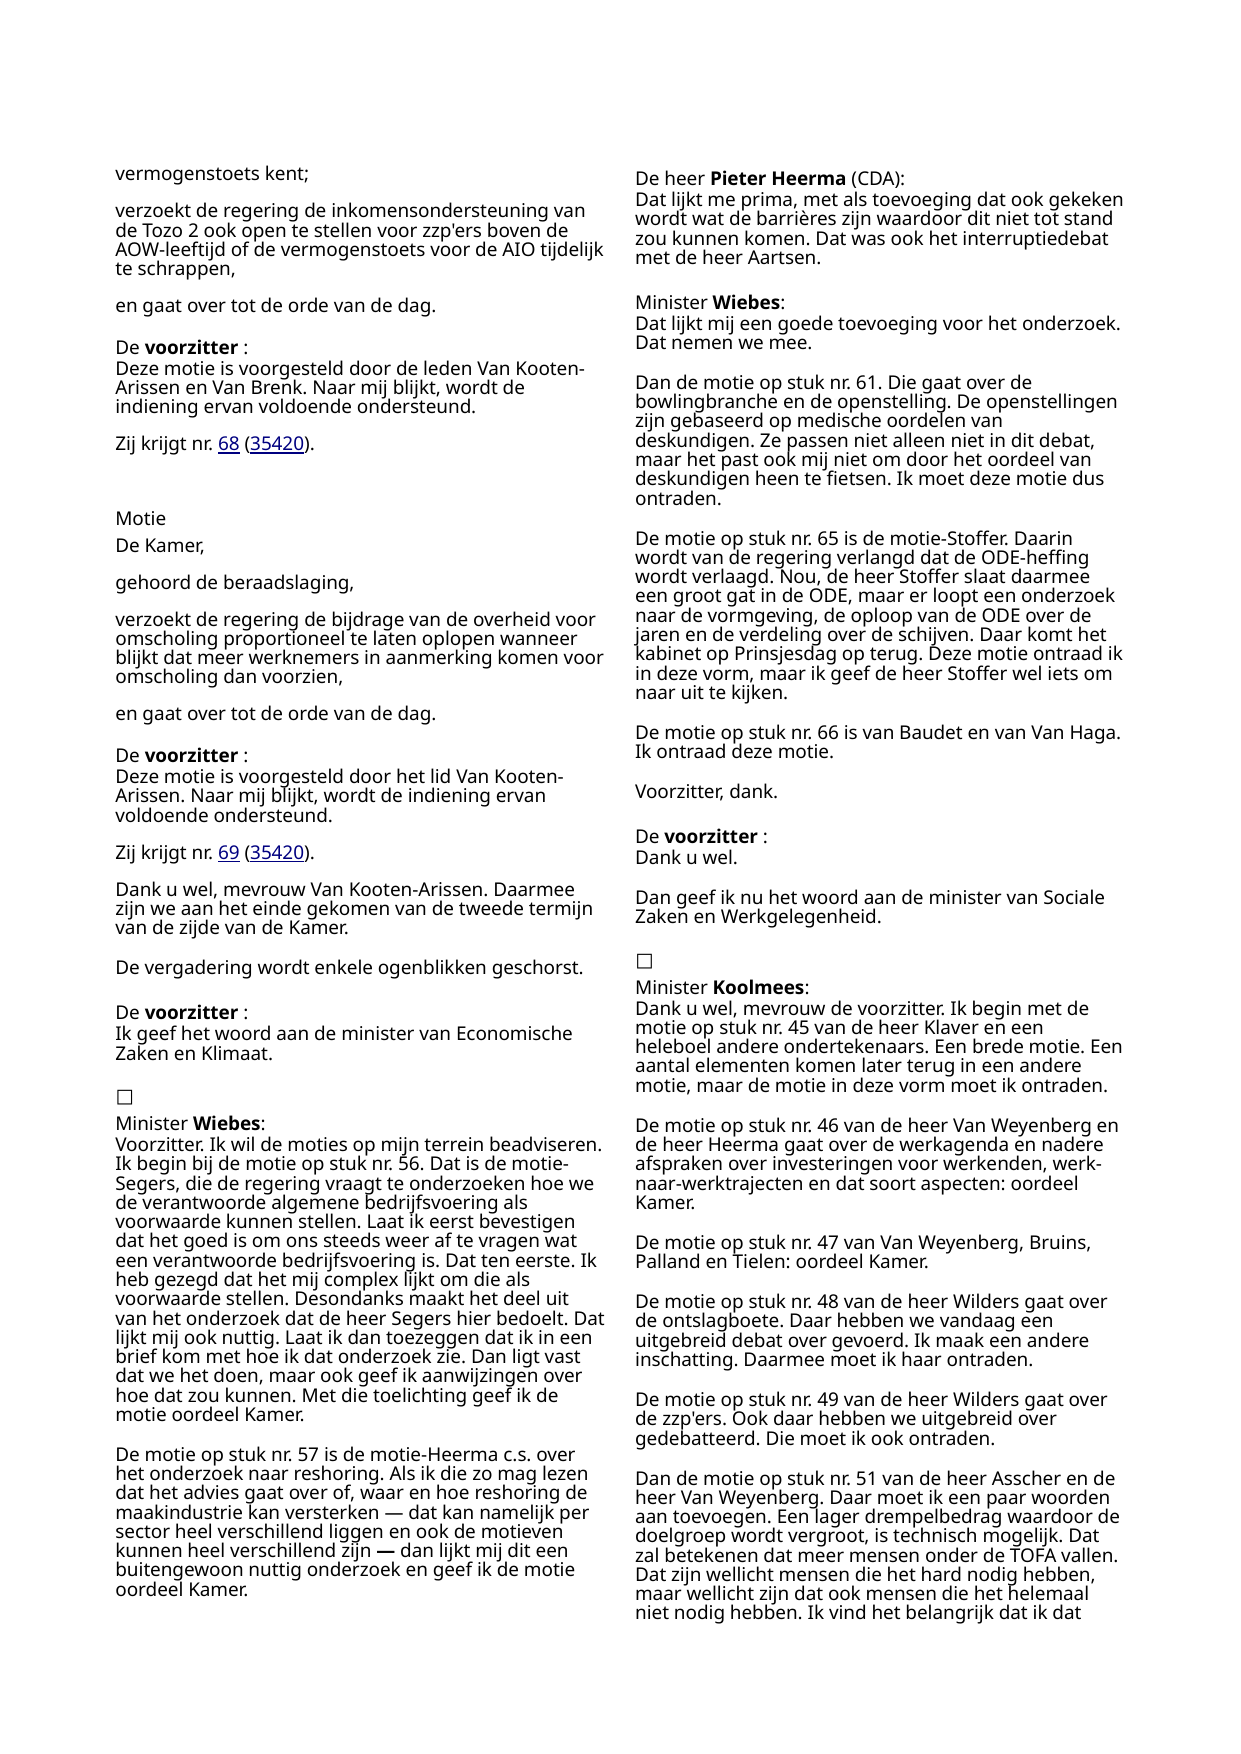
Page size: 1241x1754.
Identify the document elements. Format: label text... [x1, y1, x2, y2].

text vermogenstoets kent; [115, 165, 605, 184]
text ⬜ [115, 1084, 605, 1110]
text Deze motie is voorgesteld door de leden Van Kooten-Arissen en Van Brenk. Naar mij blijkt, wordt de indiening ervan voldoende ondersteund. [115, 360, 605, 418]
text De motie op stuk nr. 57 is de motie-Heerma c.s. over het onderzoek naar reshoring. Als ik die zo mag lezen dat het advies gaat over of, waar en hoe reshoring de maakindustrie kan versterken — dat kan namelijk per sector heel verschillend liggen en ook de motieven kunnen heel verschillend zijn — dan lijkt mij dit een buitengewoon nuttig onderzoek en geef ik de motie oordeel Kamer. [115, 1446, 605, 1600]
text ⬜ [635, 948, 1125, 974]
text en gaat over tot de orde van de dag. [115, 297, 605, 316]
text De voorzitter : [115, 742, 605, 768]
text Dan de motie op stuk nr. 61. Die gaat over de bowlingbranche en de openstelling. De openstellingen zijn gebaseerd op medische oordelen van deskundigen. Ze passen niet alleen niet in dit debat, maar het past ook mij niet om door het oordeel van deskundigen heen te fietsen. Ik moet deze motie dus ontraden. [635, 374, 1125, 509]
text gehoord de beraadslaging, [115, 574, 605, 593]
text Dan geef ik nu het woord aan de minister van Sociale Zaken en Werkgelegenheid. [635, 889, 1125, 927]
text Zij krijgt nr. 69 (35420). [115, 844, 605, 863]
text Ik geef het woord aan de minister van Economische Zaken en Klimaat. [115, 1025, 605, 1064]
text Dat lijkt mij een goede toevoeging voor het onderzoek. Dat nemen we mee. [635, 315, 1125, 353]
text Dan de motie op stuk nr. 51 van de heer Asscher en de heer Van Weyenberg. Daar moet ik een paar woorden aan toevoegen. Een lager drempelbedrag waardoor de doelgroep wordt vergroot, is technisch mogelijk. Dat zal betekenen dat meer mensen onder de TOFA vallen. Dat zijn wellicht mensen die het hard nodig hebben, maar wellicht zijn dat ook mensen die het helemaal niet nodig hebben. Ik vind het belangrijk dat ik dat [635, 1469, 1125, 1624]
text De motie op stuk nr. 47 van Van Weyenberg, Bruins, Palland en Tielen: oordeel Kamer. [635, 1234, 1125, 1272]
text Minister Wiebes: [635, 289, 1125, 315]
text en gaat over tot de orde van de dag. [115, 705, 605, 725]
text De voorzitter : [115, 334, 605, 360]
text Deze motie is voorgesteld door het lid Van Kooten-Arissen. Naar mij blijkt, wordt de indiening ervan voldoende ondersteund. [115, 768, 605, 826]
text Dank u wel, mevrouw Van Kooten-Arissen. Daarmee zijn we aan het einde gekomen van de tweede termijn van de zijde van de Kamer. [115, 881, 605, 938]
text Motie [115, 505, 605, 531]
text De vergadering wordt enkele ogenblikken geschorst. [115, 959, 605, 979]
text Minister Koolmees: [635, 974, 1125, 1000]
text Dank u wel. [635, 849, 1125, 868]
text De motie op stuk nr. 49 van de heer Wilders gaat over de zzp'ers. Ook daar hebben we uitgebreid over gedebatteerd. Die moet ik ook ontraden. [635, 1391, 1125, 1449]
text De voorzitter : [635, 823, 1125, 849]
text De motie op stuk nr. 46 van de heer Van Weyenberg en de heer Heerma gaat over de werkagenda en nadere afspraken over investeringen voor werkenden, werk-naar-werktrajecten en dat soort aspecten: oordeel Kamer. [635, 1117, 1125, 1213]
text Dat lijkt me prima, met als toevoeging dat ook gekeken wordt wat de barrières zijn waardoor dit niet tot stand zou kunnen komen. Dat was ook het interruptiedebat met de heer Aartsen. [635, 191, 1125, 268]
text verzoekt de regering de bijdrage van de overheid voor omscholing proportioneel te laten oplopen wanneer blijkt dat meer werknemers in aanmerking komen voor omscholing dan voorzien, [115, 611, 605, 688]
text De motie op stuk nr. 48 van de heer Wilders gaat over de ontslagboete. Daar hebben we vandaag een uitgebreid debat over gevoerd. Ik maak een andere inschatting. Daarmee moet ik haar ontraden. [635, 1293, 1125, 1370]
text De motie op stuk nr. 66 is van Baudet en van Van Haga. Ik ontraad deze motie. [635, 724, 1125, 762]
text De voorzitter : [115, 999, 605, 1025]
text Voorzitter, dank. [635, 783, 1125, 802]
text De heer Pieter Heerma (CDA): [635, 165, 1125, 191]
text Zij krijgt nr. 68 (35420). [115, 435, 605, 454]
text Voorzitter. Ik wil de moties op mijn terrein beadviseren. Ik begin bij de motie op stuk nr. 56. Dat is de motie-Segers, die de regering vraagt te onderzoeken hoe we de verantwoorde algemene bedrijfsvoering als voorwaarde kunnen stellen. Laat ik eerst bevestigen dat het goed is om ons steeds weer af te vragen wat een verantwoorde bedrijfsvoering is. Dat ten eerste. Ik heb gezegd dat het mij complex lijkt om die als voorwaarde stellen. Desondanks maakt het deel uit van het onderzoek dat de heer Segers hier bedoelt. Dat lijkt mij ook nuttig. Laat ik dan toezeggen dat ik in een brief kom met hoe ik dat onderzoek zie. Dan ligt vast dat we het doen, maar ook geef ik aanwijzingen over hoe dat zou kunnen. Met die toelichting geef ik de motie oordeel Kamer. [115, 1136, 605, 1425]
text Minister Wiebes: [115, 1110, 605, 1136]
text Dank u wel, mevrouw de voorzitter. Ik begin met de motie op stuk nr. 45 van de heer Klaver en een heleboel andere ondertekenaars. Een brede motie. Een aantal elementen komen later terug in een andere motie, maar de motie in deze vorm moet ik ontraden. [635, 1000, 1125, 1096]
text De motie op stuk nr. 65 is de motie-Stoffer. Daarin wordt van de regering verlangd dat de ODE-heffing wordt verlaagd. Nou, de heer Stoffer slaat daarmee een groot gat in de ODE, maar er loopt een onderzoek naar de vormgeving, de oploop van de ODE over de jaren en de verdeling over de schijven. Daar komt het kabinet op Prinsjesdag op terug. Deze motie ontraad ik in deze vorm, maar ik geef de heer Stoffer wel iets om naar uit te kijken. [635, 529, 1125, 703]
text verzoekt de regering de inkomensondersteuning van de Tozo 2 ook open te stellen voor zzp'ers boven de AOW-leeftijd of de vermogenstoets voor de AIO tijdelijk te schrappen, [115, 202, 605, 279]
text De Kamer, [115, 537, 605, 556]
